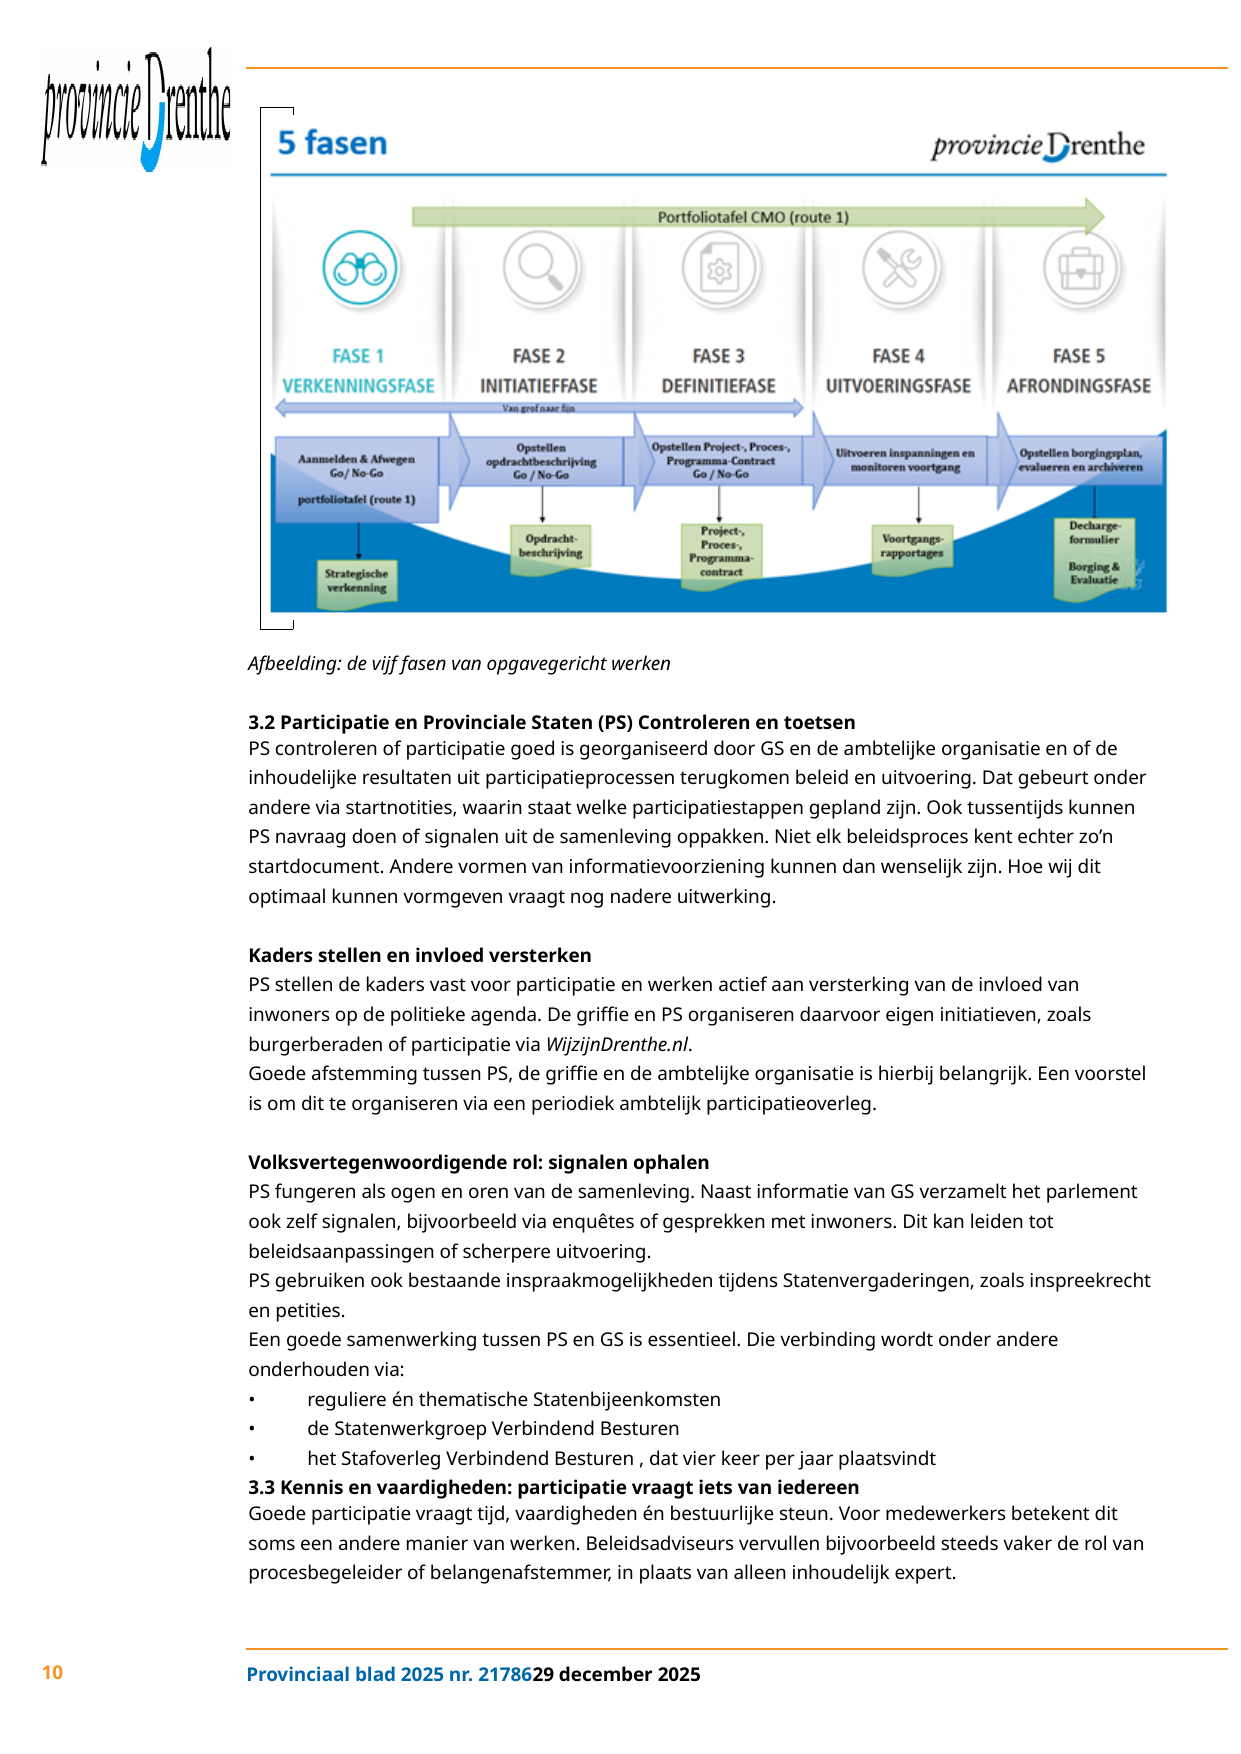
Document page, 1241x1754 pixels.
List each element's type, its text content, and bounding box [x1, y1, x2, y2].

picture [268, 115, 1173, 620]
text PS gebruiken ook bestaande inspraakmogelijkheden tijdens Statenvergaderingen, zoals inspreekrecht en petities. [248, 1267, 1152, 1323]
text Goede afstemming tussen PS, de griffie en de ambtelijke organisatie is hierbij belangrijk. Een voorstel is om dit te organiseren via een periodiek ambtelijk participatieoverleg. [248, 1060, 1152, 1116]
text PS stellen de kaders vast voor participatie en werken actief aan versterking van de invloed van inwoners op de politieke agenda. De griffie en PS organiseren daarvoor eigen initiatieven, zoals burgerberaden of participatie via WijzijnDrenthe.nl. [248, 972, 1152, 1056]
text 3.3 Kennis en vaardigheden: participatie vraagt iets van iedereen [248, 1474, 1152, 1500]
text PS fungeren als ogen en oren van de samenleving. Naast informatie van GS verzamelt het parlement ook zelf signalen, bijvoorbeeld via enquêtes of gesprekken met inwoners. Dit kan leiden tot beleidsaanpassingen of scherpere uitvoering. [248, 1179, 1152, 1263]
list het Stafoverleg Verbindend Besturen , dat vier keer per jaar plaatsvindt [248, 1445, 1152, 1471]
list de Statenwerkgroep Verbindend Besturen [248, 1415, 1152, 1441]
text PS controleren of participatie goed is georganiseerd door GS en de ambtelijke organisatie en of de inhoudelijke resultaten uit participatieprocessen terugkomen beleid en uitvoering. Dat gebeurt onder andere via startnotities, waarin staat welke participatiestappen gepland zijn. Ook tussentijds kunnen PS navraag doen of signalen uit de samenleving oppakken. Niet elk beleidsproces kent echter zo’n startdocument. Andere vormen van informatievoorziening kunnen dan wenselijk zijn. Hoe wij dit optimaal kunnen vormgeven vraagt nog nadere uitwerking. [248, 735, 1152, 908]
text Kaders stellen en invloed versterken [248, 942, 1152, 968]
text Afbeelding: de vijf fasen van opgavegericht werken [248, 650, 1152, 676]
text Volksvertegenwoordigende rol: signalen ophalen [248, 1149, 1152, 1175]
text Een goede samenwerking tussen PS en GS is essentieel. Die verbinding wordt onder andere onderhouden via: [248, 1327, 1152, 1382]
picture [41, 47, 231, 172]
text Goede participatie vraagt tijd, vaardigheden én bestuurlijke steun. Voor medewerkers betekent dit soms een andere manier van werken. Beleidsadviseurs vervullen bijvoorbeeld steeds vaker de rol van procesbegeleider of belangenafstemmer, in plaats van alleen inhoudelijk expert. [248, 1500, 1152, 1585]
text 3.2 Participatie en Provinciale Staten (PS) Controleren en toetsen [248, 709, 1152, 735]
list reguliere én thematische Statenbijeenkomsten [248, 1386, 1152, 1411]
